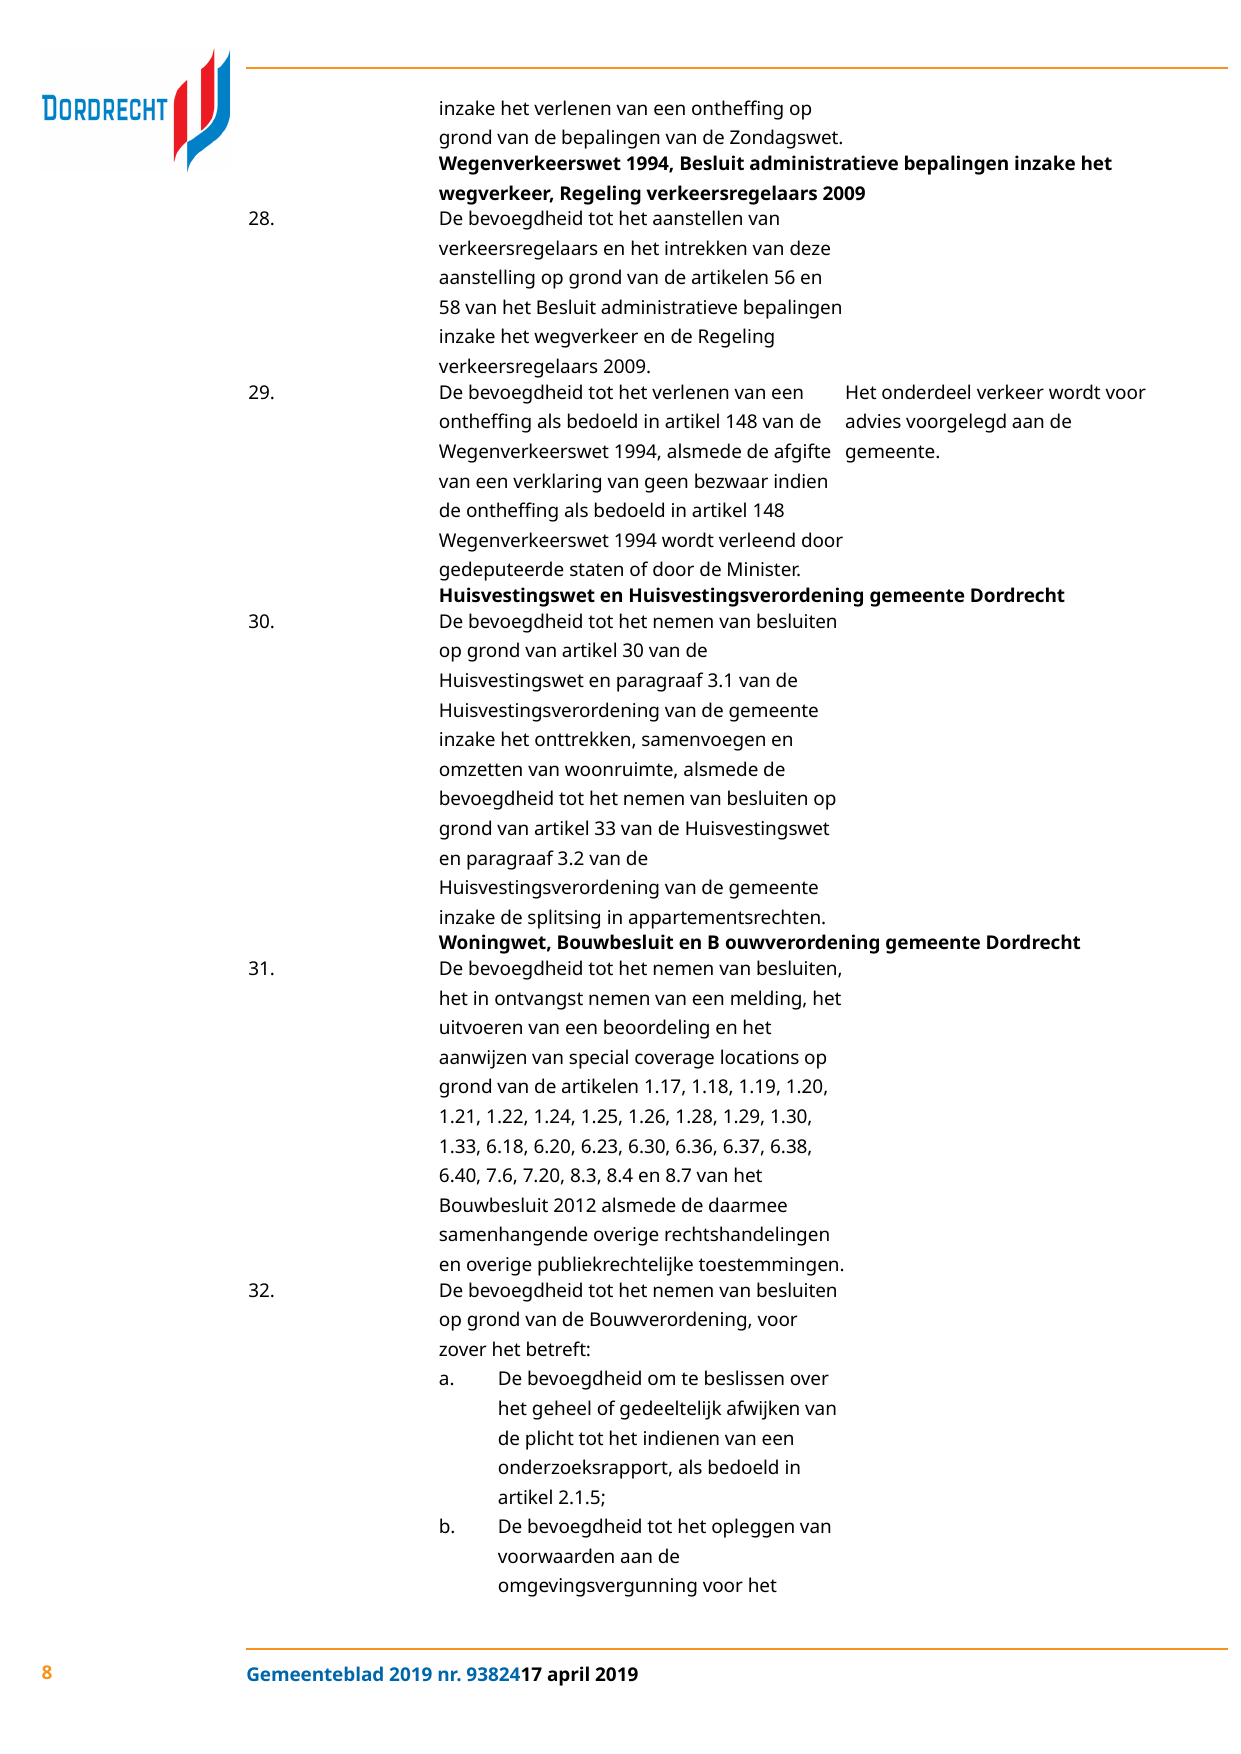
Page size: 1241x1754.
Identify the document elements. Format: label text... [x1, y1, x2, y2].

table_cell De bevoegdheid tot het nemen van besluiten op grond van artikel 30 van de Huisvestingswet en paragraaf 3.1 van de Huisvestingsverordening van de gemeente inzake het onttrekken, samenvoegen en omzetten van woonruimte, alsmede de bevoegdheid tot het nemen van besluiten op grond van artikel 33 van de Huisvestingswet en paragraaf 3.2 van de Huisvestingsverordening van de gemeente inzake de splitsing in appartementsrechten. [439, 608, 845, 929]
table_cell [845, 955, 1152, 1277]
table_cell Woningwet, Bouwbesluit en B ouwverordening gemeente Dordrecht [439, 930, 1152, 955]
table_cell inzake het verlenen van een ontheffing op grond van de bepalingen van de Zondagswet. [439, 95, 845, 150]
table_cell De bevoegdheid tot het nemen van besluiten op grond van de Bouwverordening, voor zover het betreft: De bevoegdheid om te beslissen over het geheel of gedeeltelijk afwijken van de plicht tot het indienen van een onderzoeksrapport, als bedoeld in artikel 2.1.5; De bevoegdheid tot het opleggen van voorwaarden aan de omgevingsvergunning voor het [439, 1277, 845, 1598]
table_cell [248, 150, 439, 205]
table_cell [248, 95, 439, 150]
table_cell [248, 582, 439, 608]
table_cell [845, 1277, 1152, 1598]
table_cell De bevoegdheid tot het verlenen van een ontheffing als bedoeld in artikel 148 van de Wegenverkeerswet 1994, alsmede de afgifte van een verklaring van geen bezwaar indien de ontheffing als bedoeld in artikel 148 Wegenverkeerswet 1994 wordt verleend door gedeputeerde staten of door de Minister. [439, 379, 845, 582]
table_cell 32. [248, 1277, 439, 1598]
table_cell [248, 930, 439, 955]
table_cell [845, 205, 1152, 379]
table_cell 29. [248, 379, 439, 582]
table_cell Wegenverkeerswet 1994, Besluit administratieve bepalingen inzake het wegverkeer, Regeling verkeersregelaars 2009 [439, 150, 1152, 205]
table_cell Het onderdeel verkeer wordt voor advies voorgelegd aan de gemeente. [845, 379, 1152, 582]
table_cell Huisvestingswet en Huisvestingsverordening gemeente Dordrecht [439, 582, 1152, 608]
picture [41, 47, 231, 172]
table_cell 30. [248, 608, 439, 929]
table_cell De bevoegdheid tot het nemen van besluiten, het in ontvangst nemen van een melding, het uitvoeren van een beoordeling en het aanwijzen van special coverage locations op grond van de artikelen 1.17, 1.18, 1.19, 1.20, 1.21, 1.22, 1.24, 1.25, 1.26, 1.28, 1.29, 1.30, 1.33, 6.18, 6.20, 6.23, 6.30, 6.36, 6.37, 6.38, 6.40, 7.6, 7.20, 8.3, 8.4 en 8.7 van het Bouwbesluit 2012 alsmede de daarmee samenhangende overige rechtshandelingen en overige publiekrechtelijke toestemmingen. [439, 955, 845, 1277]
table_cell 31. [248, 955, 439, 1277]
table_cell 28. [248, 205, 439, 379]
table_cell De bevoegdheid tot het aanstellen van verkeersregelaars en het intrekken van deze aanstelling op grond van de artikelen 56 en 58 van het Besluit administratieve bepalingen inzake het wegverkeer en de Regeling verkeersregelaars 2009. [439, 205, 845, 379]
table_cell [845, 608, 1152, 929]
table_cell [845, 95, 1152, 150]
